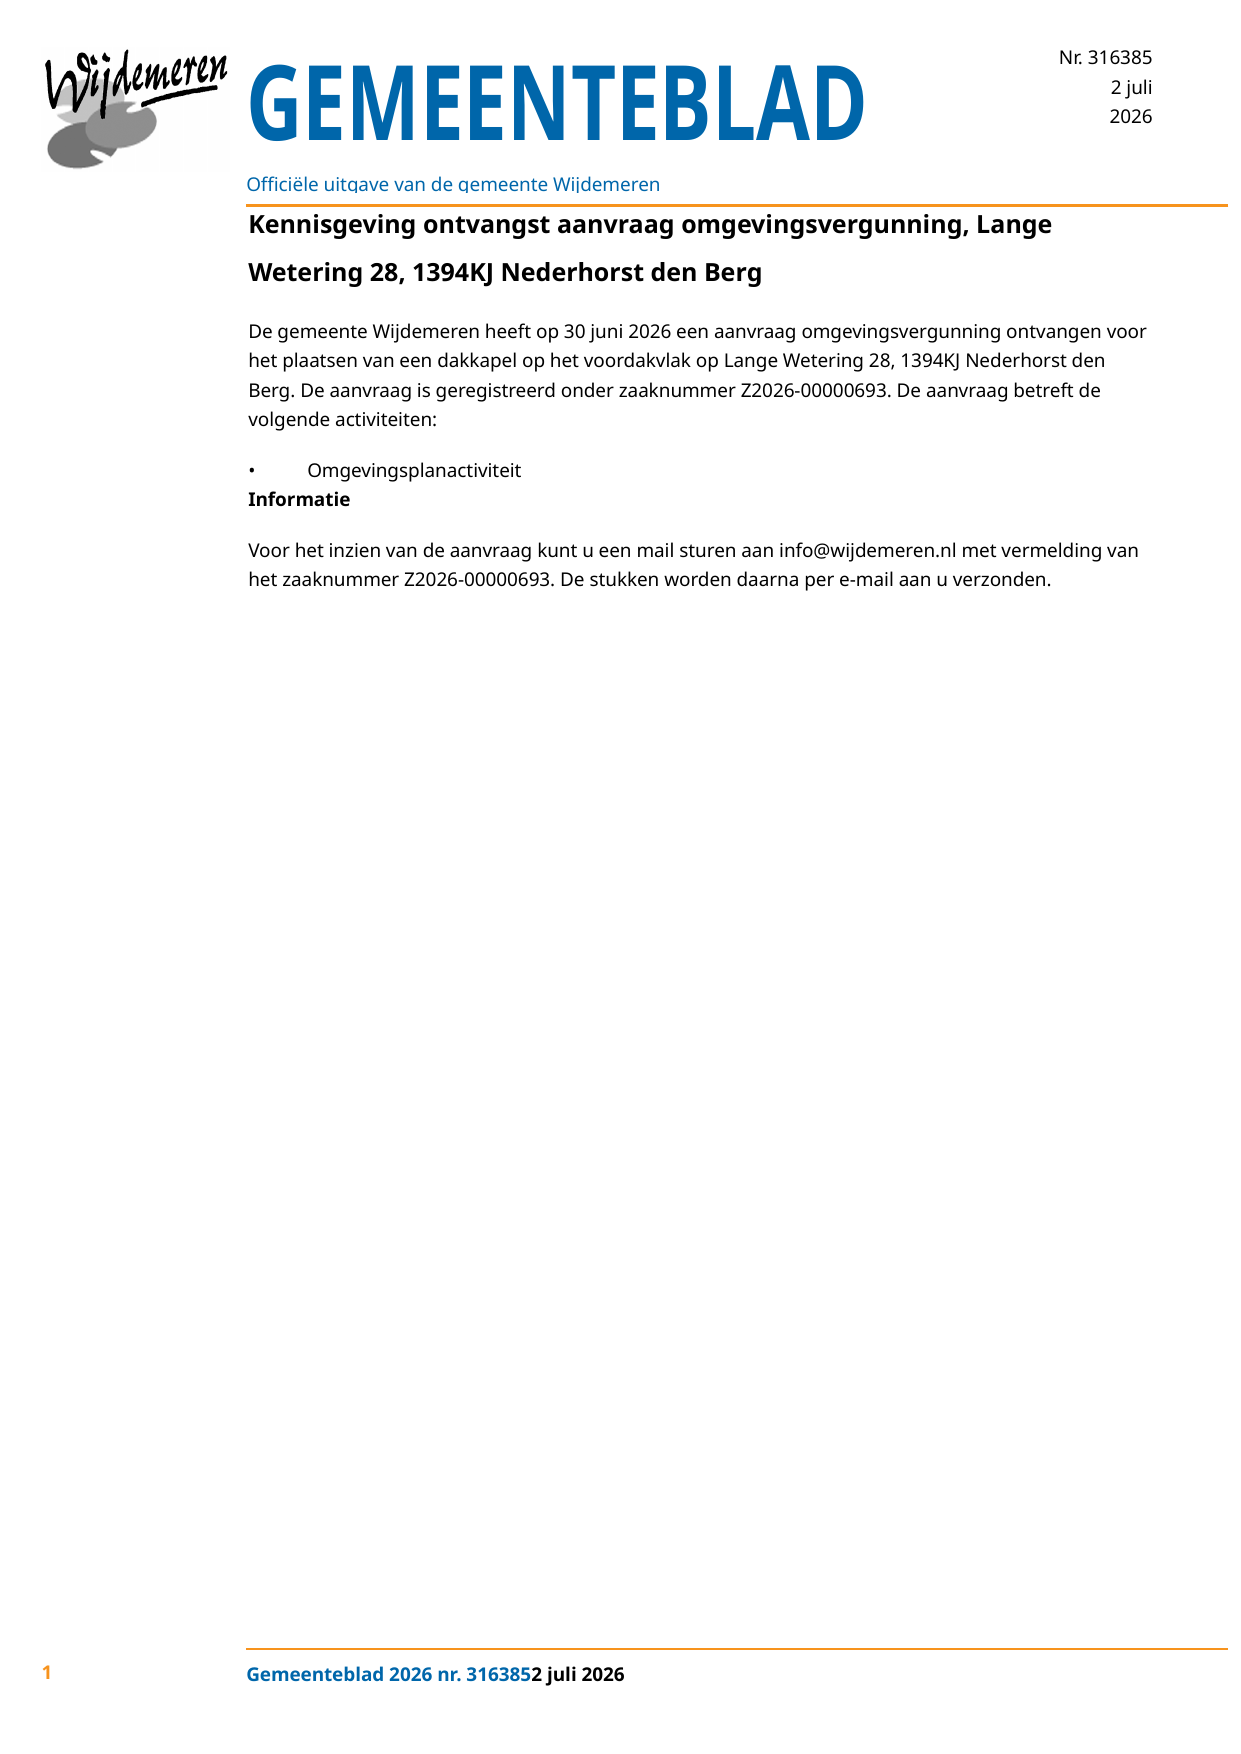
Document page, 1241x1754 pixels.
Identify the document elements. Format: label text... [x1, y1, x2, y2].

picture [41, 47, 231, 172]
text Voor het inzien van de aanvraag kunt u een mail sturen aan info@wijdemeren.nl met vermelding van het zaaknummer Z2026-00000693. De stukken worden daarna per e-mail aan u verzonden. [248, 537, 1152, 592]
list Omgevingsplanactiviteit [248, 457, 1152, 483]
text Kennisgeving ontvangst aanvraag omgevingsvergunning, Lange Wetering 28, 1394KJ Nederhorst den Berg [248, 207, 1152, 288]
text Informatie [248, 487, 1152, 512]
text De gemeente Wijdemeren heeft op 30 juni 2026 een aanvraag omgevingsvergunning ontvangen voor het plaatsen van een dakkapel op het voordakvlak op Lange Wetering 28, 1394KJ Nederhorst den Berg. De aanvraag is geregistreerd onder zaaknummer Z2026-00000693. De aanvraag betreft de volgende activiteiten: [248, 318, 1152, 432]
